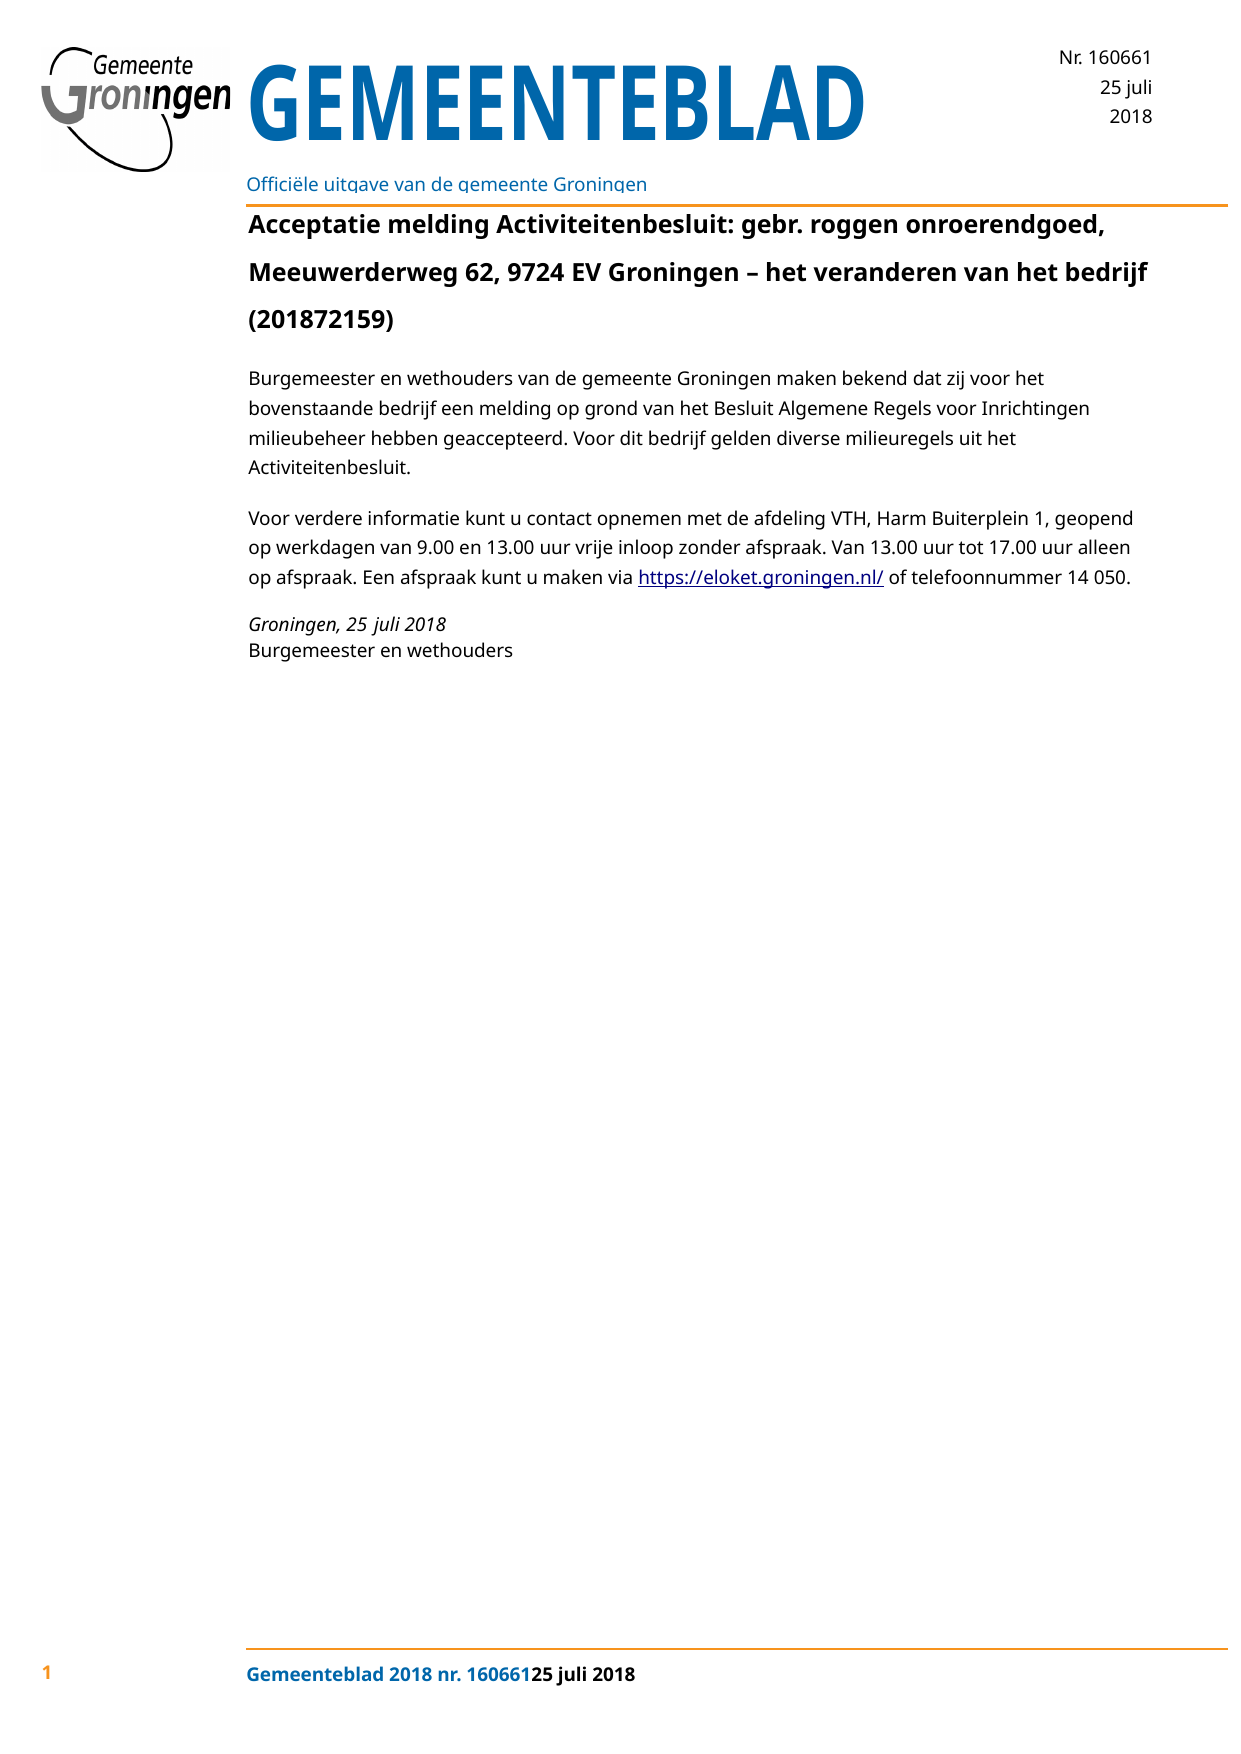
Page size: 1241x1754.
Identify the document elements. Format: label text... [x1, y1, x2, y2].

picture [41, 47, 231, 172]
text Burgemeester en wethouders van de gemeente Groningen maken bekend dat zij voor het bovenstaande bedrijf een melding op grond van het Besluit Algemene Regels voor Inrichtingen milieubeheer hebben geaccepteerd. Voor dit bedrijf gelden diverse milieuregels uit het Activiteitenbesluit. [248, 366, 1152, 480]
text Groningen, 25 juli 2018 [248, 612, 1152, 637]
text Acceptatie melding Activiteitenbesluit: gebr. roggen onroerendgoed, Meeuwerderweg 62, 9724 EV Groningen – het veranderen van het bedrijf (201872159) [248, 207, 1152, 336]
text Burgemeester en wethouders [248, 637, 1152, 663]
text Voor verdere informatie kunt u contact opnemen met de afdeling VTH, Harm Buiterplein 1, geopend op werkdagen van 9.00 en 13.00 uur vrije inloop zonder afspraak. Van 13.00 uur tot 17.00 uur alleen op afspraak. Een afspraak kunt u maken via https://eloket.groningen.nl/ of telefoonnummer 14 050. [248, 505, 1152, 589]
